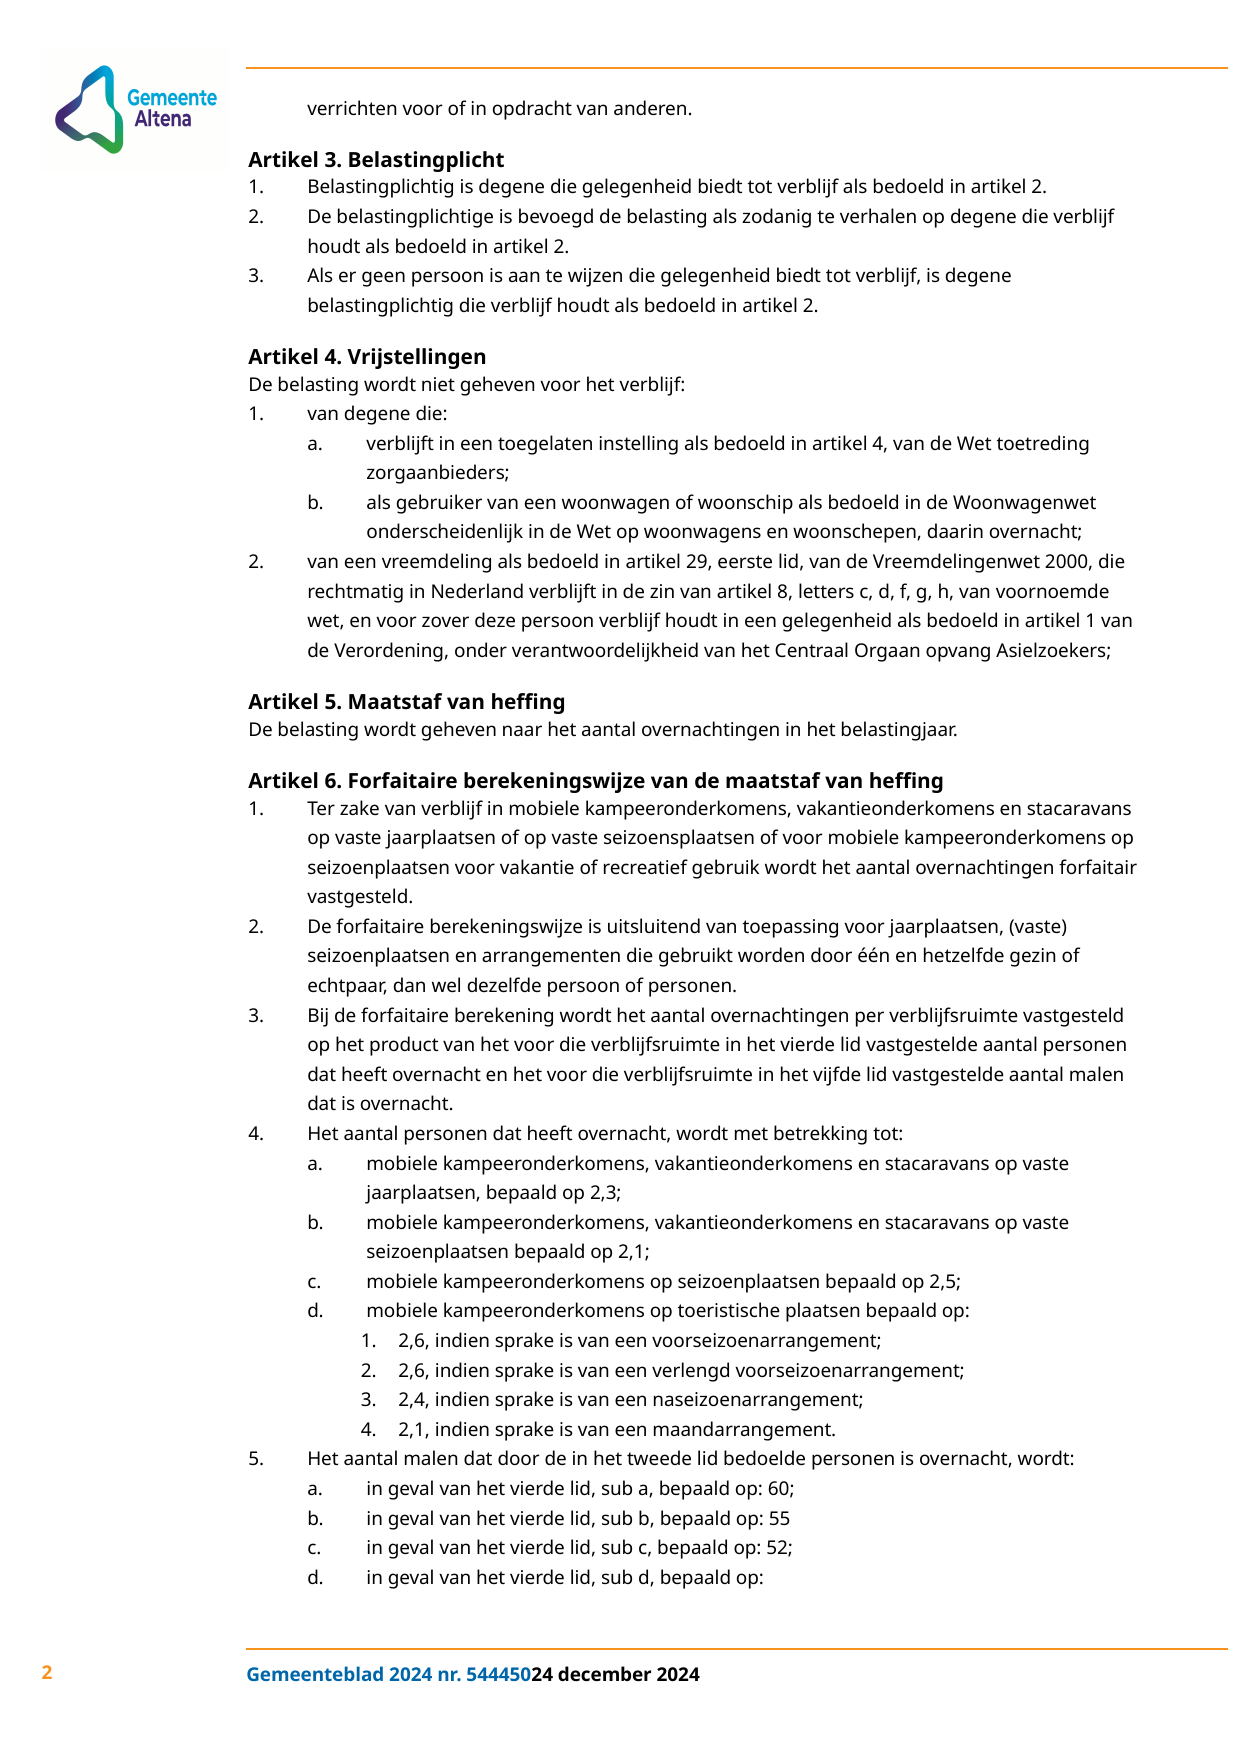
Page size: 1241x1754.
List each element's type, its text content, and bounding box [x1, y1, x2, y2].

list in geval van het vierde lid, sub c, bepaald op: 52; [307, 1534, 1152, 1560]
list 2,6, indien sprake is van een verlengd voorseizoenarrangement; [361, 1357, 1152, 1383]
text Artikel 3. Belastingplicht [248, 145, 1152, 174]
list Als er geen persoon is aan te wijzen die gelegenheid biedt tot verblijf, is degene belastingplichtig die verblijf houdt als bedoeld in artikel 2. [248, 262, 1152, 318]
text De belasting wordt geheven naar het aantal overnachtingen in het belastingjaar. [248, 716, 1152, 742]
list 2,4, indien sprake is van een naseizoenarrangement; [361, 1386, 1152, 1412]
list mobiele kampeeronderkomens op toeristische plaatsen bepaald op: [307, 1298, 1152, 1323]
list Ter zake van verblijf in mobiele kampeeronderkomens, vakantieonderkomens en stacaravans op vaste jaarplaatsen of op vaste seizoensplaatsen of voor mobiele kampeeronderkomens op seizoenplaatsen voor vakantie of recreatief gebruik wordt het aantal overnachtingen forfaitair vastgesteld. [248, 795, 1152, 909]
list Belastingplichtig is degene die gelegenheid biedt tot verblijf als bedoeld in artikel 2. [248, 174, 1152, 199]
text De belasting wordt niet geheven voor het verblijf: [248, 371, 1152, 397]
text Artikel 6. Forfaitaire berekeningswijze van de maatstaf van heffing [248, 766, 1152, 795]
list verblijft in een toegelaten instelling als bedoeld in artikel 4, van de Wet toetreding zorgaanbieders; [307, 430, 1152, 485]
list mobiele kampeeronderkomens, vakantieonderkomens en stacaravans op vaste jaarplaatsen, bepaald op 2,3; [307, 1150, 1152, 1205]
list verrichten voor of in opdracht van anderen. [248, 95, 1152, 121]
text Artikel 5. Maatstaf van heffing [248, 687, 1152, 716]
list mobiele kampeeronderkomens op seizoenplaatsen bepaald op 2,5; [307, 1268, 1152, 1294]
list in geval van het vierde lid, sub a, bepaald op: 60; [307, 1475, 1152, 1501]
list De belastingplichtige is bevoegd de belasting als zodanig te verhalen op degene die verblijf houdt als bedoeld in artikel 2. [248, 203, 1152, 258]
list in geval van het vierde lid, sub d, bepaald op: [307, 1564, 1152, 1590]
list mobiele kampeeronderkomens, vakantieonderkomens en stacaravans op vaste seizoenplaatsen bepaald op 2,1; [307, 1209, 1152, 1264]
list Het aantal malen dat door de in het tweede lid bedoelde personen is overnacht, wordt: [248, 1446, 1152, 1471]
list De forfaitaire berekeningswijze is uitsluitend van toepassing voor jaarplaatsen, (vaste) seizoenplaatsen en arrangementen die gebruikt worden door één en hetzelfde gezin of echtpaar, dan wel dezelfde persoon of personen. [248, 913, 1152, 998]
list 2,1, indien sprake is van een maandarrangement. [361, 1416, 1152, 1442]
list van degene die: [248, 400, 1152, 426]
picture [41, 47, 231, 172]
list als gebruiker van een woonwagen of woonschip als bedoeld in de Woonwagenwet onderscheidenlijk in de Wet op woonwagens en woonschepen, daarin overnacht; [307, 489, 1152, 544]
list van een vreemdeling als bedoeld in artikel 29, eerste lid, van de Vreemdelingenwet 2000, die rechtmatig in Nederland verblijft in de zin van artikel 8, letters c, d, f, g, h, van voornoemde wet, en voor zover deze persoon verblijf houdt in een gelegenheid als bedoeld in artikel 1 van de Verordening, onder verantwoordelijkheid van het Centraal Orgaan opvang Asielzoekers; [248, 548, 1152, 663]
list 2,6, indien sprake is van een voorseizoenarrangement; [361, 1327, 1152, 1353]
text Artikel 4. Vrijstellingen [248, 342, 1152, 371]
list in geval van het vierde lid, sub b, bepaald op: 55 [307, 1505, 1152, 1531]
list Het aantal personen dat heeft overnacht, wordt met betrekking tot: [248, 1120, 1152, 1146]
list Bij de forfaitaire berekening wordt het aantal overnachtingen per verblijfsruimte vastgesteld op het product van het voor die verblijfsruimte in het vierde lid vastgestelde aantal personen dat heeft overnacht en het voor die verblijfsruimte in het vijfde lid vastgestelde aantal malen dat is overnacht. [248, 1002, 1152, 1116]
